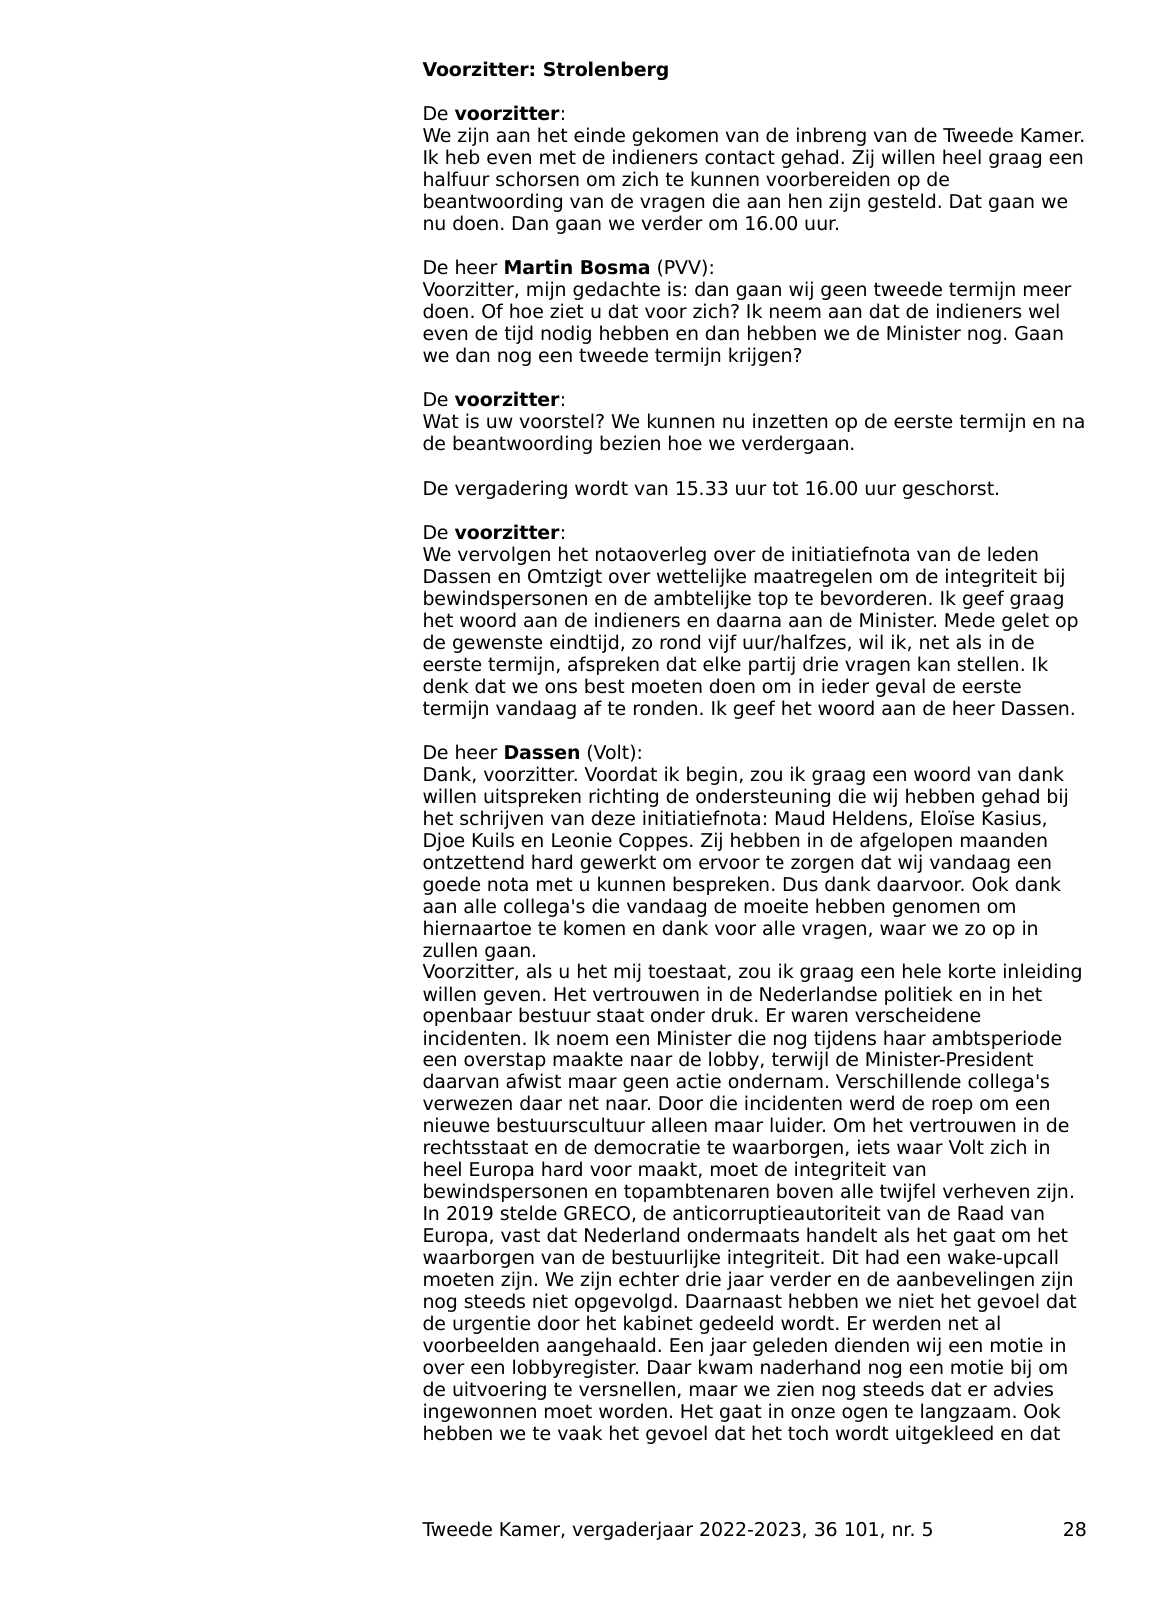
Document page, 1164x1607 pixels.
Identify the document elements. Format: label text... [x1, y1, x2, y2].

text In 2019 stelde GRECO, de anticorruptieautoriteit van de Raad van Europa, vast dat Nederland ondermaats handelt als het gaat om het waarborgen van de bestuurlijke integriteit. Dit had een wake-upcall moeten zijn. We zijn echter drie jaar verder en de aanbevelingen zijn nog steeds niet opgevolgd. Daarnaast hebben we niet het gevoel dat de urgentie door het kabinet gedeeld wordt. Er werden net al voorbeelden aangehaald. Een jaar geleden dienden wij een motie in over een lobbyregister. Daar kwam naderhand nog een motie bij om de uitvoering te versnellen, maar we zien nog steeds dat er advies ingewonnen moet worden. Het gaat in onze ogen te langzaam. Ook hebben we te vaak het gevoel dat het toch wordt uitgekleed en dat [422, 1203, 1087, 1445]
text Voorzitter, mijn gedachte is: dan gaan wij geen tweede termijn meer doen. Of hoe ziet u dat voor zich? Ik neem aan dat de indieners wel even de tijd nodig hebben en dan hebben we de Minister nog. Gaan we dan nog een tweede termijn krijgen? [422, 279, 1087, 367]
text De heer Martin Bosma (PVV): [422, 257, 1087, 279]
text We vervolgen het notaoverleg over de initiatiefnota van de leden Dassen en Omtzigt over wettelijke maatregelen om de integriteit bij bewindspersonen en de ambtelijke top te bevorderen. Ik geef graag het woord aan de indieners en daarna aan de Minister. Mede gelet op de gewenste eindtijd, zo rond vijf uur/halfzes, wil ik, net als in de eerste termijn, afspreken dat elke partij drie vragen kan stellen. Ik denk dat we ons best moeten doen om in ieder geval de eerste termijn vandaag af te ronden. Ik geef het woord aan de heer Dassen. [422, 544, 1087, 719]
text Voorzitter, als u het mij toestaat, zou ik graag een hele korte inleiding willen geven. Het vertrouwen in de Nederlandse politiek en in het openbaar bestuur staat onder druk. Er waren verscheidene incidenten. Ik noem een Minister die nog tijdens haar ambtsperiode een overstap maakte naar de lobby, terwijl de Minister-President daarvan afwist maar geen actie ondernam. Verschillende collega's verwezen daar net naar. Door die incidenten werd de roep om een nieuwe bestuurscultuur alleen maar luider. Om het vertrouwen in de rechtsstaat en de democratie te waarborgen, iets waar Volt zich in heel Europa hard voor maakt, moet de integriteit van bewindspersonen en topambtenaren boven alle twijfel verheven zijn. [422, 961, 1087, 1203]
text We zijn aan het einde gekomen van de inbreng van de Tweede Kamer. Ik heb even met de indieners contact gehad. Zij willen heel graag een halfuur schorsen om zich te kunnen voorbereiden op de beantwoording van de vragen die aan hen zijn gesteld. Dat gaan we nu doen. Dan gaan we verder om 16.00 uur. [422, 125, 1087, 235]
text De voorzitter: [422, 522, 1087, 544]
text De voorzitter: [422, 103, 1087, 125]
text Wat is uw voorstel? We kunnen nu inzetten op de eerste termijn en na de beantwoording bezien hoe we verdergaan. [422, 411, 1087, 455]
text De voorzitter: [422, 389, 1087, 411]
text Dank, voorzitter. Voordat ik begin, zou ik graag een woord van dank willen uitspreken richting de ondersteuning die wij hebben gehad bij het schrijven van deze initiatiefnota: Maud Heldens, Eloïse Kasius, Djoe Kuils en Leonie Coppes. Zij hebben in de afgelopen maanden ontzettend hard gewerkt om ervoor te zorgen dat wij vandaag een goede nota met u kunnen bespreken. Dus dank daarvoor. Ook dank aan alle collega's die vandaag de moeite hebben genomen om hiernaartoe te komen en dank voor alle vragen, waar we zo op in zullen gaan. [422, 764, 1087, 961]
text De vergadering wordt van 15.33 uur tot 16.00 uur geschorst. [422, 477, 1087, 499]
subtitle Voorzitter: Strolenberg [422, 59, 1087, 81]
text De heer Dassen (Volt): [422, 742, 1087, 764]
